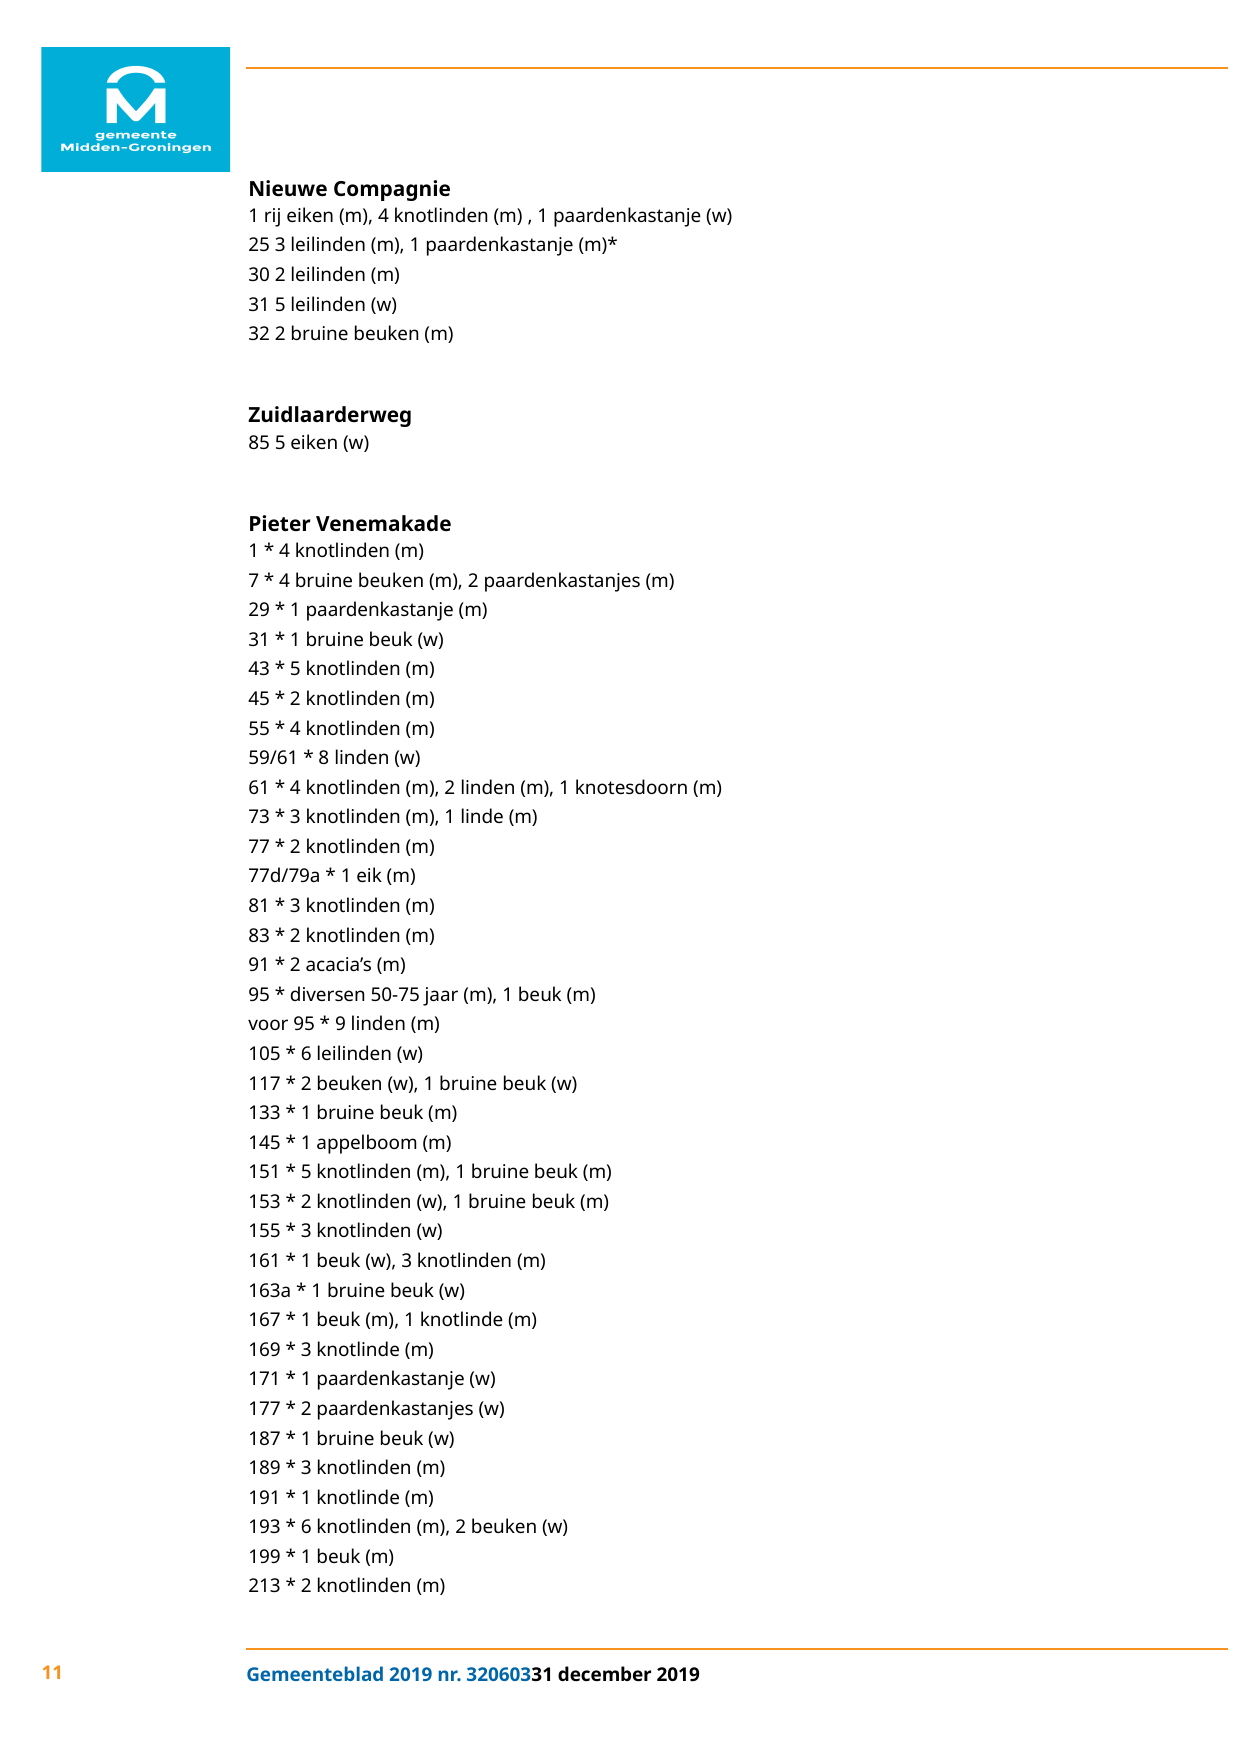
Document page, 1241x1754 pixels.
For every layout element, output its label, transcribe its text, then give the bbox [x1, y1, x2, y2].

text 31 5 leilinden (w) [248, 291, 1152, 317]
text Zuidlaarderweg [248, 400, 1152, 429]
text 61 * 4 knotlinden (m), 2 linden (m), 1 knotesdoorn (m) [248, 774, 1152, 800]
text 151 * 5 knotlinden (m), 1 bruine beuk (m) [248, 1158, 1152, 1184]
text 213 * 2 knotlinden (m) [248, 1573, 1152, 1598]
text 161 * 1 beuk (w), 3 knotlinden (m) [248, 1247, 1152, 1273]
text 171 * 1 paardenkastanje (w) [248, 1366, 1152, 1391]
text 187 * 1 bruine beuk (w) [248, 1425, 1152, 1451]
text 45 * 2 knotlinden (m) [248, 685, 1152, 711]
text 191 * 1 knotlinde (m) [248, 1484, 1152, 1510]
text 43 * 5 knotlinden (m) [248, 656, 1152, 681]
text 95 * diversen 50-75 jaar (m), 1 beuk (m) [248, 981, 1152, 1007]
text 177 * 2 paardenkastanjes (w) [248, 1395, 1152, 1421]
text 155 * 3 knotlinden (w) [248, 1218, 1152, 1243]
text 31 * 1 bruine beuk (w) [248, 626, 1152, 652]
picture [108, 66, 164, 82]
text 77d/79a * 1 eik (m) [248, 863, 1152, 888]
text 193 * 6 knotlinden (m), 2 beuken (w) [248, 1513, 1152, 1539]
text 189 * 3 knotlinden (m) [248, 1454, 1152, 1480]
text 59/61 * 8 linden (w) [248, 744, 1152, 770]
text 167 * 1 beuk (m), 1 knotlinde (m) [248, 1306, 1152, 1332]
text 105 * 6 leilinden (w) [248, 1040, 1152, 1066]
text voor 95 * 9 linden (m) [248, 1011, 1152, 1036]
text 25 3 leilinden (m), 1 paardenkastanje (m)* [248, 232, 1152, 257]
text 7 * 4 bruine beuken (m), 2 paardenkastanjes (m) [248, 567, 1152, 593]
text 77 * 2 knotlinden (m) [248, 833, 1152, 859]
text 30 2 leilinden (m) [248, 261, 1152, 287]
text 55 * 4 knotlinden (m) [248, 715, 1152, 741]
text 199 * 1 beuk (m) [248, 1543, 1152, 1569]
text 1 * 4 knotlinden (m) [248, 537, 1152, 563]
text 85 5 eiken (w) [248, 429, 1152, 454]
picture [107, 89, 165, 122]
text Nieuwe Compagnie [248, 174, 1152, 202]
text 81 * 3 knotlinden (m) [248, 892, 1152, 918]
text 73 * 3 knotlinden (m), 1 linde (m) [248, 803, 1152, 829]
text 83 * 2 knotlinden (m) [248, 922, 1152, 948]
text 117 * 2 beuken (w), 1 bruine beuk (w) [248, 1070, 1152, 1096]
text 91 * 2 acacia’s (m) [248, 951, 1152, 977]
text 133 * 1 bruine beuk (m) [248, 1099, 1152, 1125]
text 29 * 1 paardenkastanje (m) [248, 596, 1152, 622]
text 32 2 bruine beuken (m) [248, 320, 1152, 346]
text 163a * 1 bruine beuk (w) [248, 1277, 1152, 1303]
text 145 * 1 appelboom (m) [248, 1129, 1152, 1155]
text Pieter Venemakade [248, 509, 1152, 537]
text 1 rij eiken (m), 4 knotlinden (m) , 1 paardenkastanje (w) [248, 202, 1152, 228]
picture [184, 146, 190, 153]
text 169 * 3 knotlinde (m) [248, 1336, 1152, 1362]
text 153 * 2 knotlinden (w), 1 bruine beuk (m) [248, 1188, 1152, 1214]
